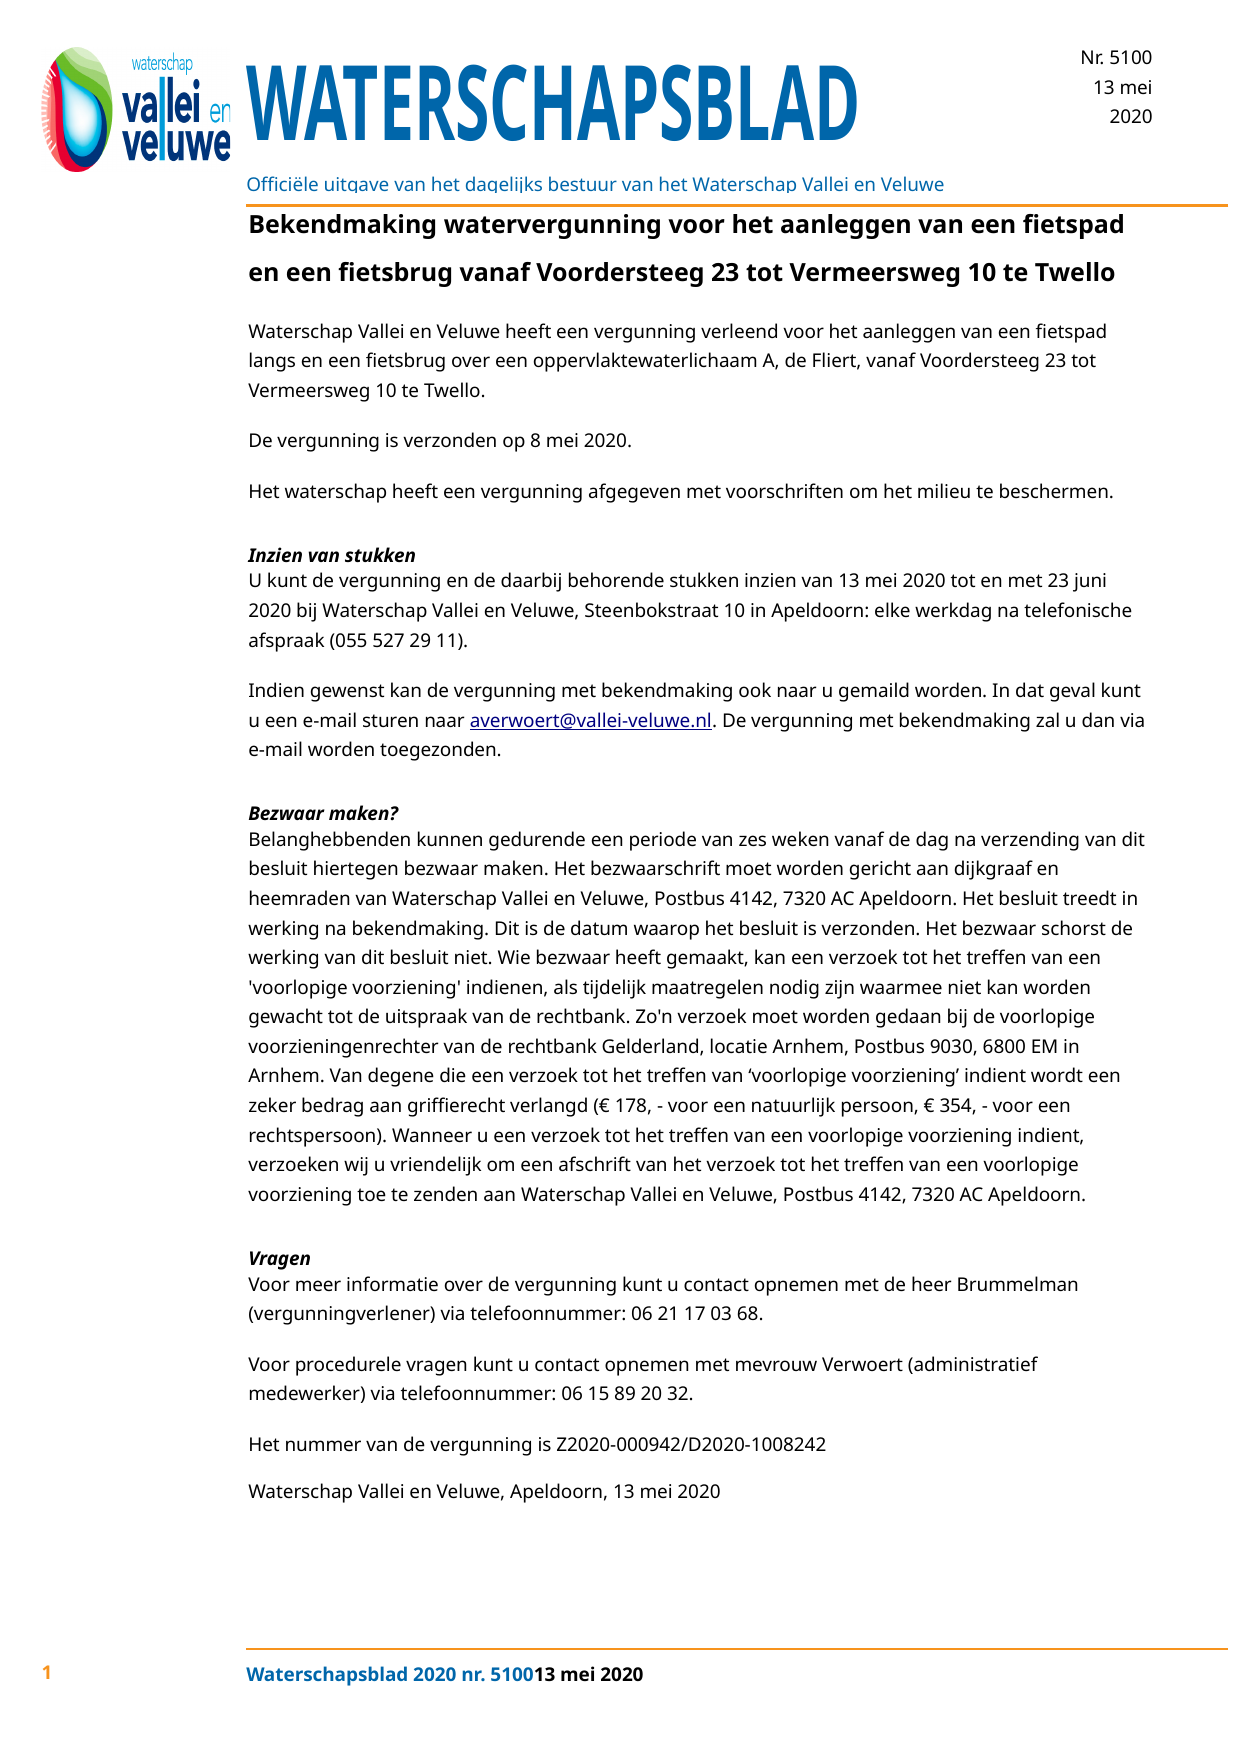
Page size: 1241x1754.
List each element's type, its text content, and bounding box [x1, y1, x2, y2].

text Het waterschap heeft een vergunning afgegeven met voorschriften om het milieu te beschermen. [248, 478, 1152, 504]
text Waterschap Vallei en Veluwe heeft een vergunning verleend voor het aanleggen van een fietspad langs en een fietsbrug over een oppervlaktewaterlichaam A, de Fliert, vanaf Voordersteeg 23 tot Vermeersweg 10 te Twello. [248, 318, 1152, 403]
text Belanghebbenden kunnen gedurende een periode van zes weken vanaf de dag na verzending van dit besluit hiertegen bezwaar maken. Het bezwaarschrift moet worden gericht aan dijkgraaf en heemraden van Waterschap Vallei en Veluwe, Postbus 4142, 7320 AC Apeldoorn. Het besluit treedt in werking na bekendmaking. Dit is de datum waarop het besluit is verzonden. Het bezwaar schorst de werking van dit besluit niet. Wie bezwaar heeft gemaakt, kan een verzoek tot het treffen van een 'voorlopige voorziening' indienen, als tijdelijk maatregelen nodig zijn waarmee niet kan worden gewacht tot de uitspraak van de rechtbank. Zo'n verzoek moet worden gedaan bij de voorlopige voorzieningenrechter van de rechtbank Gelderland, locatie Arnhem, Postbus 9030, 6800 EM in Arnhem. Van degene die een verzoek tot het treffen van ‘voorlopige voorziening’ indient wordt een zeker bedrag aan griffierecht verlangd (€ 178, - voor een natuurlijk persoon, € 354, - voor een rechtspersoon). Wanneer u een verzoek tot het treffen van een voorlopige voorziening indient, verzoeken wij u vriendelijk om een afschrift van het verzoek tot het treffen van een voorlopige voorziening toe te zenden aan Waterschap Vallei en Veluwe, Postbus 4142, 7320 AC Apeldoorn. [248, 826, 1152, 1207]
text Indien gewenst kan de vergunning met bekendmaking ook naar u gemaild worden. In dat geval kunt u een e-mail sturen naar averwoert@vallei-veluwe.nl. De vergunning met bekendmaking zal u dan via e-mail worden toegezonden. [248, 677, 1152, 762]
text Waterschap Vallei en Veluwe, Apeldoorn, 13 mei 2020 [248, 1478, 1152, 1504]
text U kunt de vergunning en de daarbij behorende stukken inzien van 13 mei 2020 tot en met 23 juni 2020 bij Waterschap Vallei en Veluwe, Steenbokstraat 10 in Apeldoorn: elke werkdag na telefonische afspraak (055 527 29 11). [248, 568, 1152, 652]
text Het nummer van de vergunning is Z2020-000942/D2020-1008242 [248, 1431, 1152, 1456]
text Inzien van stukken [248, 542, 1152, 568]
text Voor meer informatie over de vergunning kunt u contact opnemen met de heer Brummelman (vergunningverlener) via telefoonnummer: 06 21 17 03 68. [248, 1271, 1152, 1326]
text Bezwaar maken? [248, 800, 1152, 826]
picture [41, 47, 231, 172]
text Voor procedurele vragen kunt u contact opnemen met mevrouw Verwoert (administratief medewerker) via telefoonnummer: 06 15 89 20 32. [248, 1351, 1152, 1406]
text De vergunning is verzonden op 8 mei 2020. [248, 427, 1152, 453]
text Bekendmaking watervergunning voor het aanleggen van een fietspad en een fietsbrug vanaf Voordersteeg 23 tot Vermeersweg 10 te Twello [248, 207, 1152, 288]
text Vragen [248, 1245, 1152, 1271]
